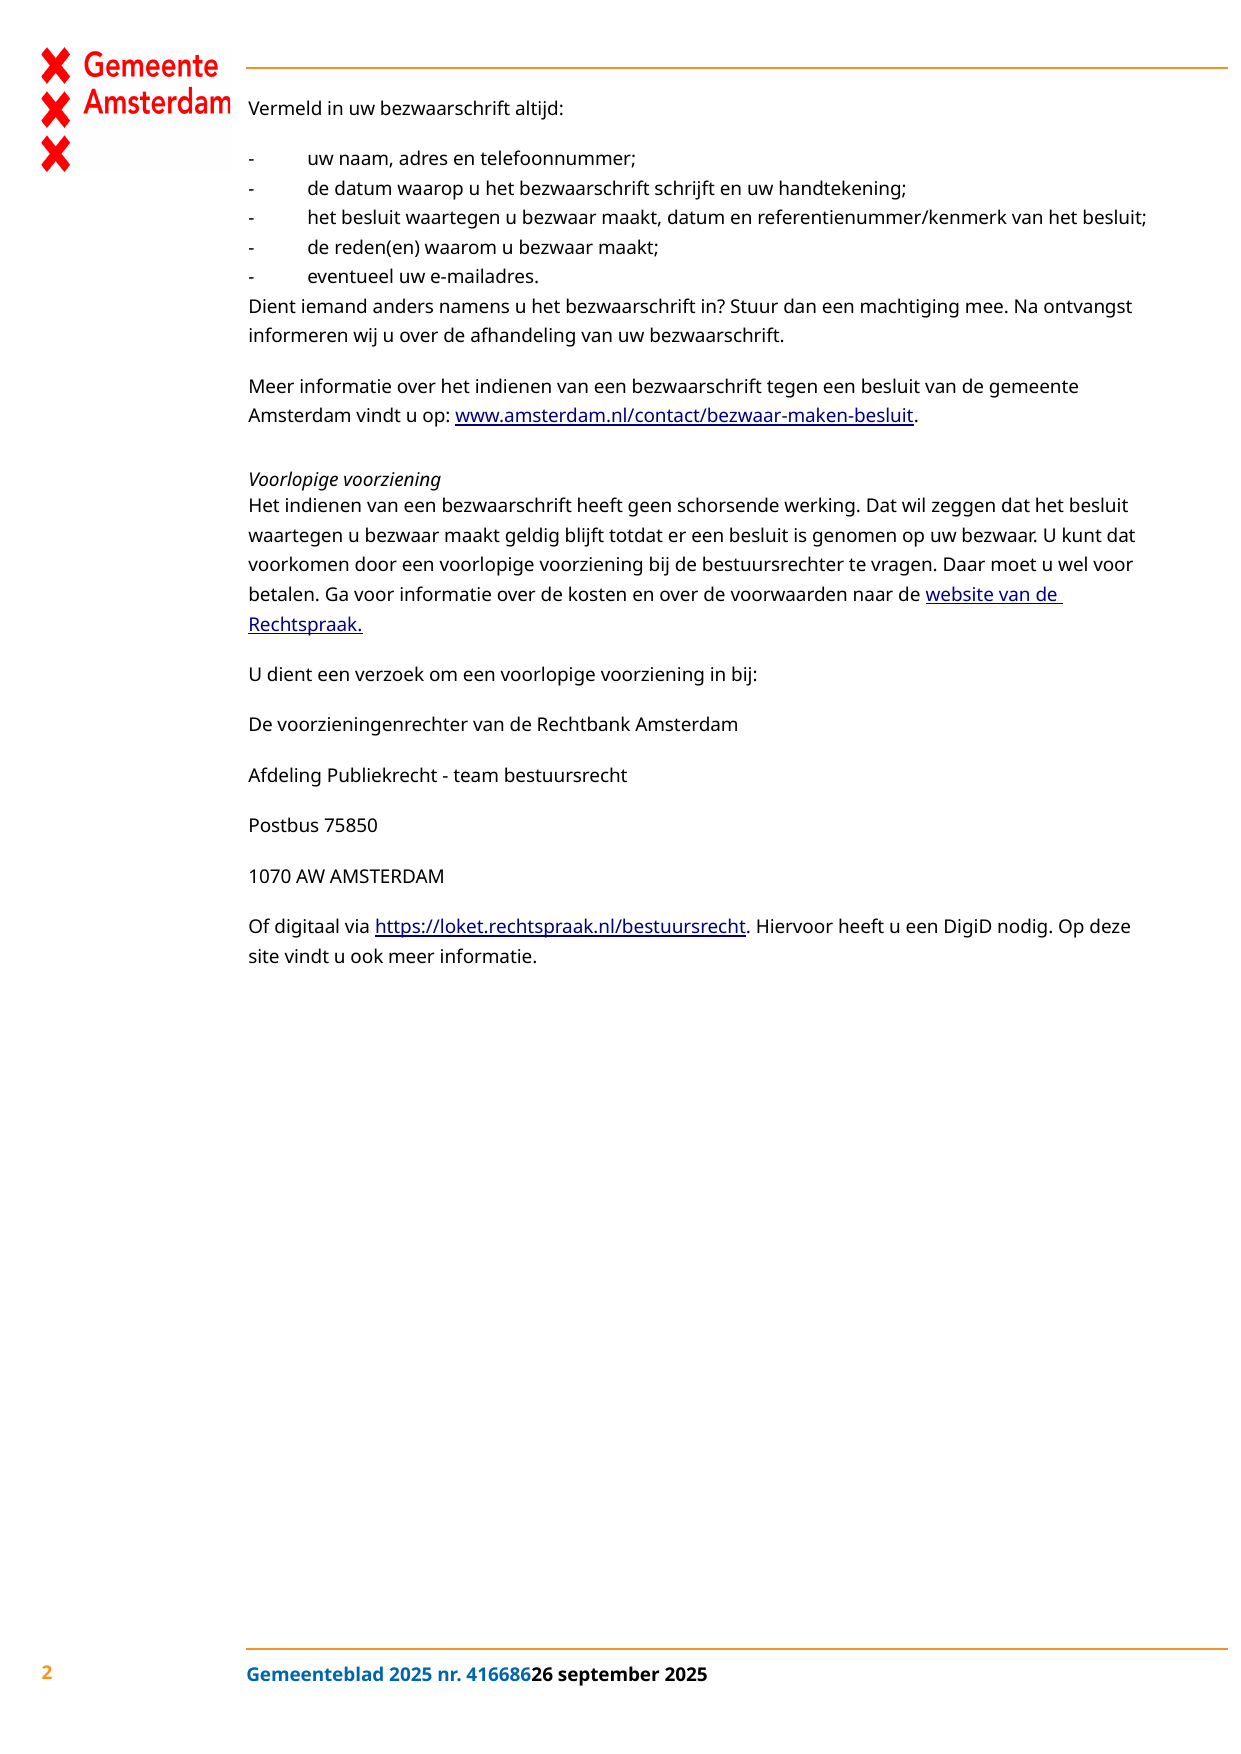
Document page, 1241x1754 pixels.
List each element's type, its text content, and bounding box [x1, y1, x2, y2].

text Dient iemand anders namens u het bezwaarschrift in? Stuur dan een machtiging mee. Na ontvangst informeren wij u over de afhandeling van uw bezwaarschrift. [248, 293, 1152, 348]
text 1070 AW AMSTERDAM [248, 863, 1152, 888]
text Afdeling Publiekrecht - team bestuursrecht [248, 762, 1152, 788]
text Vermeld in uw bezwaarschrift altijd: [248, 95, 1152, 121]
list uw naam, adres en telefoonnummer; [248, 145, 1152, 171]
text Postbus 75850 [248, 812, 1152, 838]
list de datum waarop u het bezwaarschrift schrijft en uw handtekening; [248, 175, 1152, 201]
text De voorzieningenrechter van de Rechtbank Amsterdam [248, 712, 1152, 737]
picture [41, 47, 231, 172]
text U dient een verzoek om een voorlopige voorziening in bij: [248, 661, 1152, 687]
list eventueel uw e-mailadres. [248, 263, 1152, 289]
text Voorlopige voorziening [248, 467, 1152, 492]
list het besluit waartegen u bezwaar maakt, datum en referentienummer/kenmerk van het besluit; [248, 204, 1152, 230]
list de reden(en) waarom u bezwaar maakt; [248, 234, 1152, 260]
text Het indienen van een bezwaarschrift heeft geen schorsende werking. Dat wil zeggen dat het besluit waartegen u bezwaar maakt geldig blijft totdat er een besluit is genomen op uw bezwaar. U kunt dat voorkomen door een voorlopige voorziening bij de bestuursrechter te vragen. Daar moet u wel voor betalen. Ga voor informatie over de kosten en over de voorwaarden naar de website van de Rechtspraak. [248, 492, 1152, 636]
text Of digitaal via https://loket.rechtspraak.nl/bestuursrecht. Hiervoor heeft u een DigiD nodig. Op deze site vindt u ook meer informatie. [248, 913, 1152, 968]
text Meer informatie over het indienen van een bezwaarschrift tegen een besluit van de gemeente Amsterdam vindt u op: www.amsterdam.nl/contact/bezwaar-maken-besluit. [248, 373, 1152, 428]
